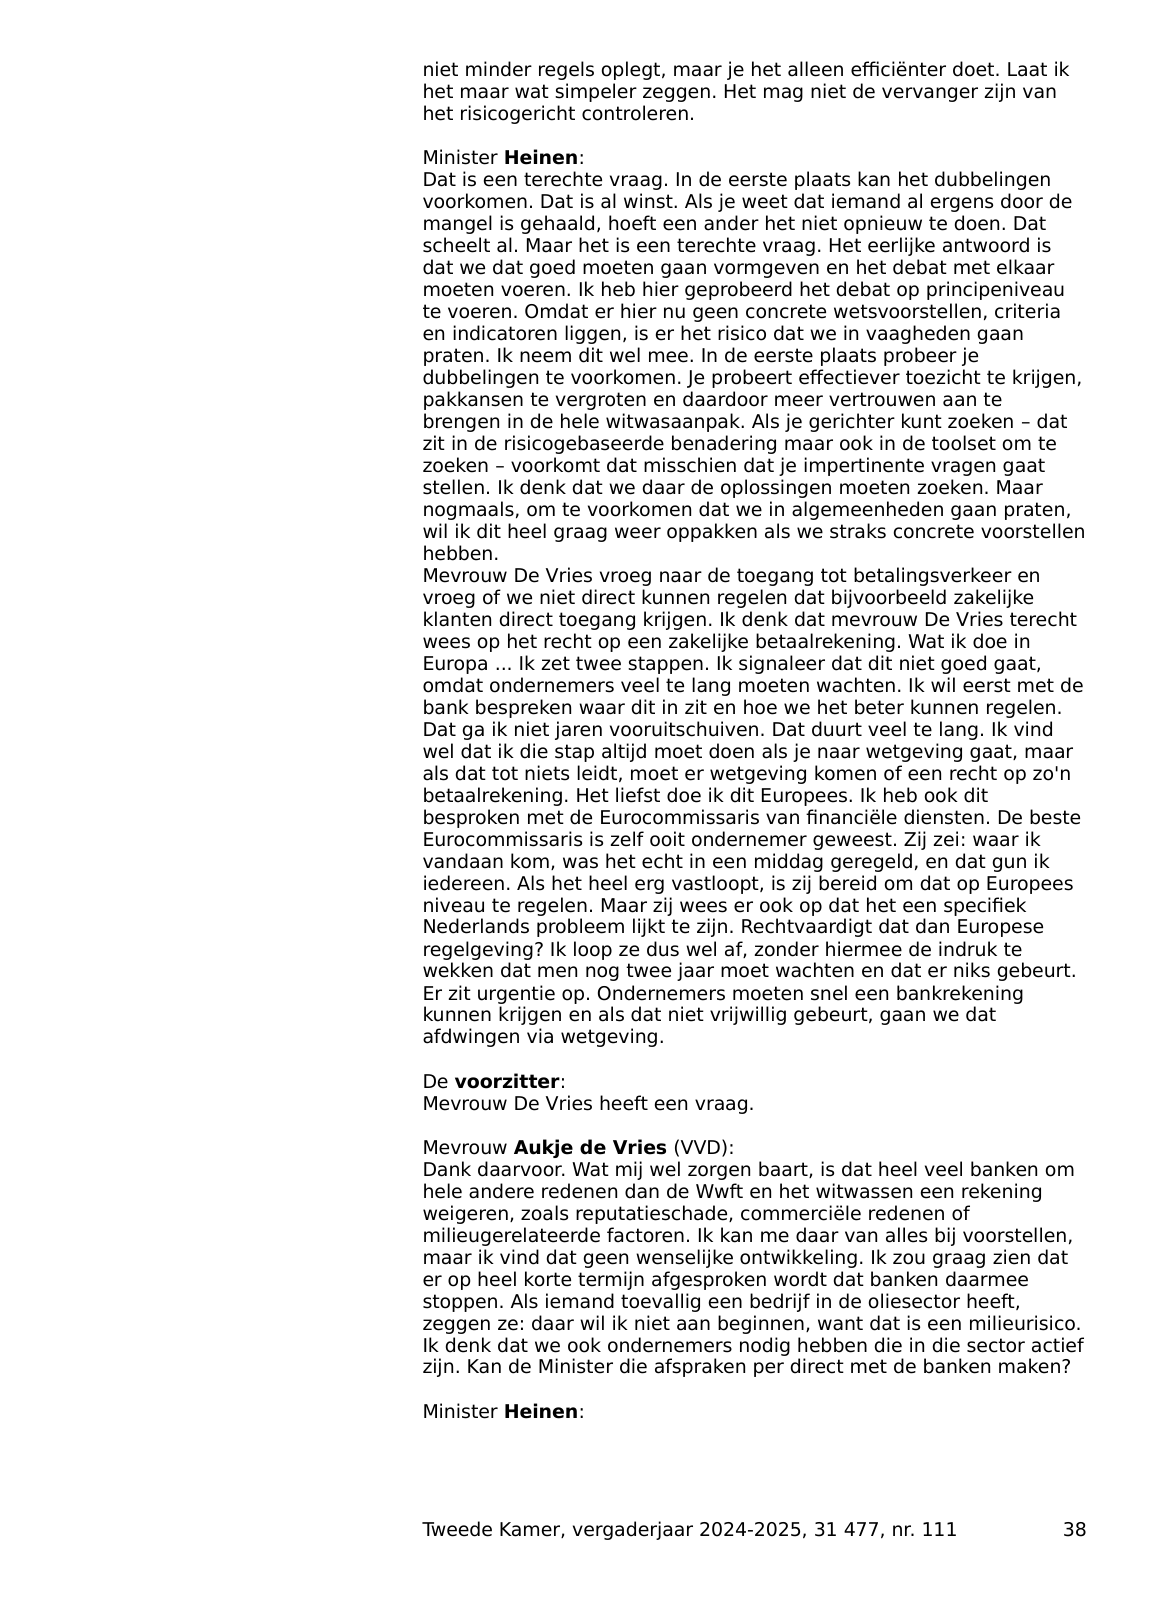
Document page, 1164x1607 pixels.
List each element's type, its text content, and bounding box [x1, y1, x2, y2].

text Minister Heinen: [422, 1401, 1087, 1423]
text De voorzitter: [422, 1071, 1087, 1092]
text niet minder regels oplegt, maar je het alleen efficiënter doet. Laat ik het maar wat simpeler zeggen. Het mag niet de vervanger zijn van het risicogericht controleren. [422, 59, 1087, 125]
text Mevrouw Aukje de Vries (VVD): [422, 1137, 1087, 1159]
text Mevrouw De Vries vroeg naar de toegang tot betalingsverkeer en vroeg of we niet direct kunnen regelen dat bijvoorbeeld zakelijke klanten direct toegang krijgen. Ik denk dat mevrouw De Vries terecht wees op het recht op een zakelijke betaalrekening. Wat ik doe in Europa ... Ik zet twee stappen. Ik signaleer dat dit niet goed gaat, omdat ondernemers veel te lang moeten wachten. Ik wil eerst met de bank bespreken waar dit in zit en hoe we het beter kunnen regelen. Dat ga ik niet jaren vooruitschuiven. Dat duurt veel te lang. Ik vind wel dat ik die stap altijd moet doen als je naar wetgeving gaat, maar als dat tot niets leidt, moet er wetgeving komen of een recht op zo'n betaalrekening. Het liefst doe ik dit Europees. Ik heb ook dit besproken met de Eurocommissaris van financiële diensten. De beste Eurocommissaris is zelf ooit ondernemer geweest. Zij zei: waar ik vandaan kom, was het echt in een middag geregeld, en dat gun ik iedereen. Als het heel erg vastloopt, is zij bereid om dat op Europees niveau te regelen. Maar zij wees er ook op dat het een specifiek Nederlands probleem lijkt te zijn. Rechtvaardigt dat dan Europese regelgeving? Ik loop ze dus wel af, zonder hiermee de indruk te wekken dat men nog twee jaar moet wachten en dat er niks gebeurt. Er zit urgentie op. Ondernemers moeten snel een bankrekening kunnen krijgen en als dat niet vrijwillig gebeurt, gaan we dat afdwingen via wetgeving. [422, 565, 1087, 1048]
text Dat is een terechte vraag. In de eerste plaats kan het dubbelingen voorkomen. Dat is al winst. Als je weet dat iemand al ergens door de mangel is gehaald, hoeft een ander het niet opnieuw te doen. Dat scheelt al. Maar het is een terechte vraag. Het eerlijke antwoord is dat we dat goed moeten gaan vormgeven en het debat met elkaar moeten voeren. Ik heb hier geprobeerd het debat op principeniveau te voeren. Omdat er hier nu geen concrete wetsvoorstellen, criteria en indicatoren liggen, is er het risico dat we in vaagheden gaan praten. Ik neem dit wel mee. In de eerste plaats probeer je dubbelingen te voorkomen. Je probeert effectiever toezicht te krijgen, pakkansen te vergroten en daardoor meer vertrouwen aan te brengen in de hele witwasaanpak. Als je gerichter kunt zoeken – dat zit in de risicogebaseerde benadering maar ook in de toolset om te zoeken – voorkomt dat misschien dat je impertinente vragen gaat stellen. Ik denk dat we daar de oplossingen moeten zoeken. Maar nogmaals, om te voorkomen dat we in algemeenheden gaan praten, wil ik dit heel graag weer oppakken als we straks concrete voorstellen hebben. [422, 169, 1087, 565]
text Minister Heinen: [422, 147, 1087, 169]
text Dank daarvoor. Wat mij wel zorgen baart, is dat heel veel banken om hele andere redenen dan de Wwft en het witwassen een rekening weigeren, zoals reputatieschade, commerciële redenen of milieugerelateerde factoren. Ik kan me daar van alles bij voorstellen, maar ik vind dat geen wenselijke ontwikkeling. Ik zou graag zien dat er op heel korte termijn afgesproken wordt dat banken daarmee stoppen. Als iemand toevallig een bedrijf in de oliesector heeft, zeggen ze: daar wil ik niet aan beginnen, want dat is een milieurisico. Ik denk dat we ook ondernemers nodig hebben die in die sector actief zijn. Kan de Minister die afspraken per direct met de banken maken? [422, 1159, 1087, 1378]
text Mevrouw De Vries heeft een vraag. [422, 1092, 1087, 1114]
